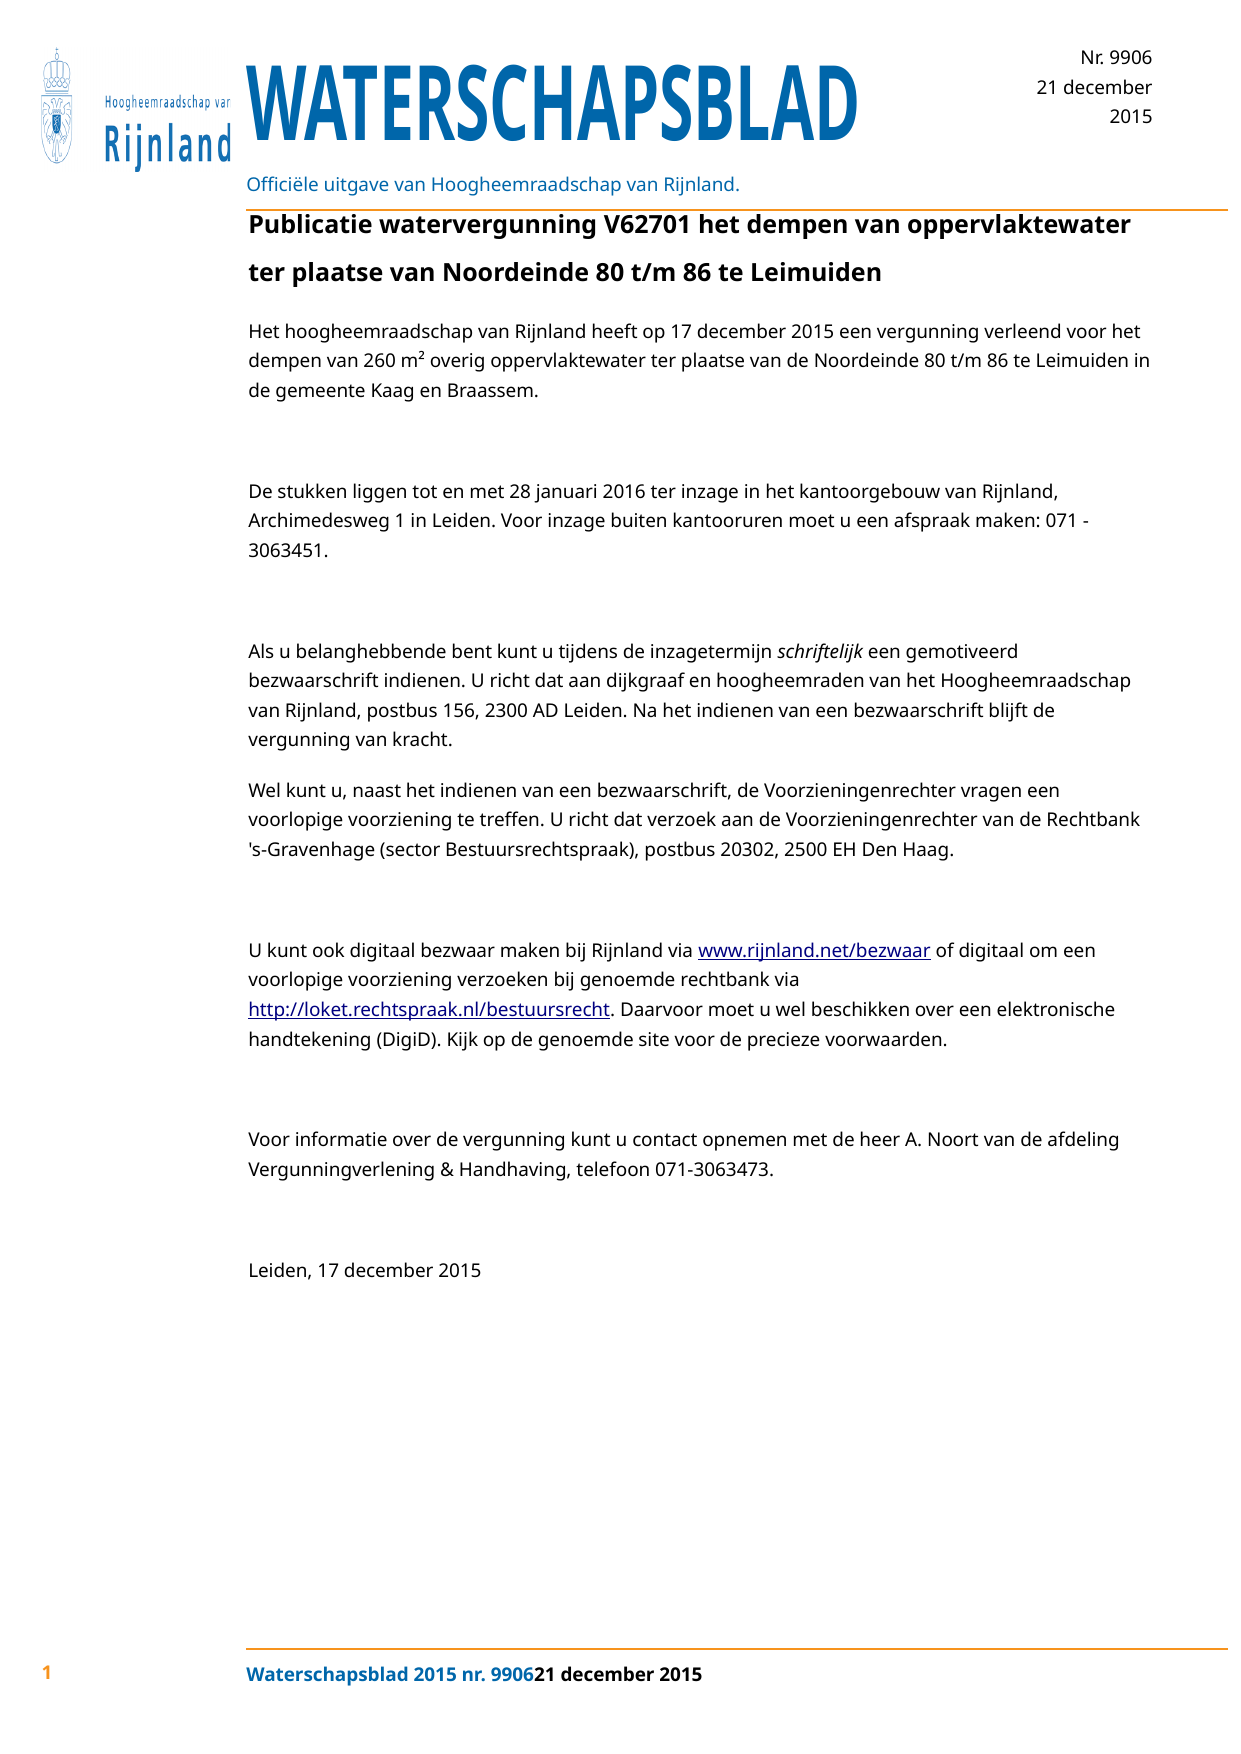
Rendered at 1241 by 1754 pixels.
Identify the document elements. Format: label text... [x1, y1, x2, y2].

text Als u belanghebbende bent kunt u tijdens de inzagetermijn schriftelijk een gemotiveerd bezwaarschrift indienen. U richt dat aan dijkgraaf en hoogheemraden van het Hoogheemraadschap van Rijnland, postbus 156, 2300 AD Leiden. Na het indienen van een bezwaarschrift blijft de vergunning van kracht. [248, 638, 1152, 752]
picture [41, 47, 231, 172]
text Voor informatie over de vergunning kunt u contact opnemen met de heer A. Noort van de afdeling Vergunningverlening & Handhaving, telefoon 071-3063473. [248, 1127, 1152, 1182]
text U kunt ook digitaal bezwaar maken bij Rijnland via www.rijnland.net/bezwaar of digitaal om een voorlopige voorziening verzoeken bij genoemde rechtbank via http://loket.rechtspraak.nl/bestuursrecht. Daarvoor moet u wel beschikken over een elektronische handtekening (DigiD). Kijk op de genoemde site voor de precieze voorwaarden. [248, 937, 1152, 1052]
text Publicatie watervergunning V62701 het dempen van oppervlaktewater ter plaatse van Noordeinde 80 t/m 86 te Leimuiden [248, 211, 1152, 288]
text Wel kunt u, naast het indienen van een bezwaarschrift, de Voorzieningenrechter vragen een voorlopige voorziening te treffen. U richt dat verzoek aan de Voorzieningenrechter van de Rechtbank 's-Gravenhage (sector Bestuursrechtspraak), postbus 20302, 2500 EH Den Haag. [248, 777, 1152, 862]
text Het hoogheemraadschap van Rijnland heeft op 17 december 2015 een vergunning verleend voor het dempen van 260 m² overig oppervlaktewater ter plaatse van de Noordeinde 80 t/m 86 te Leimuiden in de gemeente Kaag en Braassem. [248, 318, 1152, 403]
text Leiden, 17 december 2015 [248, 1257, 1152, 1283]
text De stukken liggen tot en met 28 januari 2016 ter inzage in het kantoorgebouw van Rijnland, Archimedesweg 1 in Leiden. Voor inzage buiten kantooruren moet u een afspraak maken: 071 - 3063451. [248, 478, 1152, 563]
